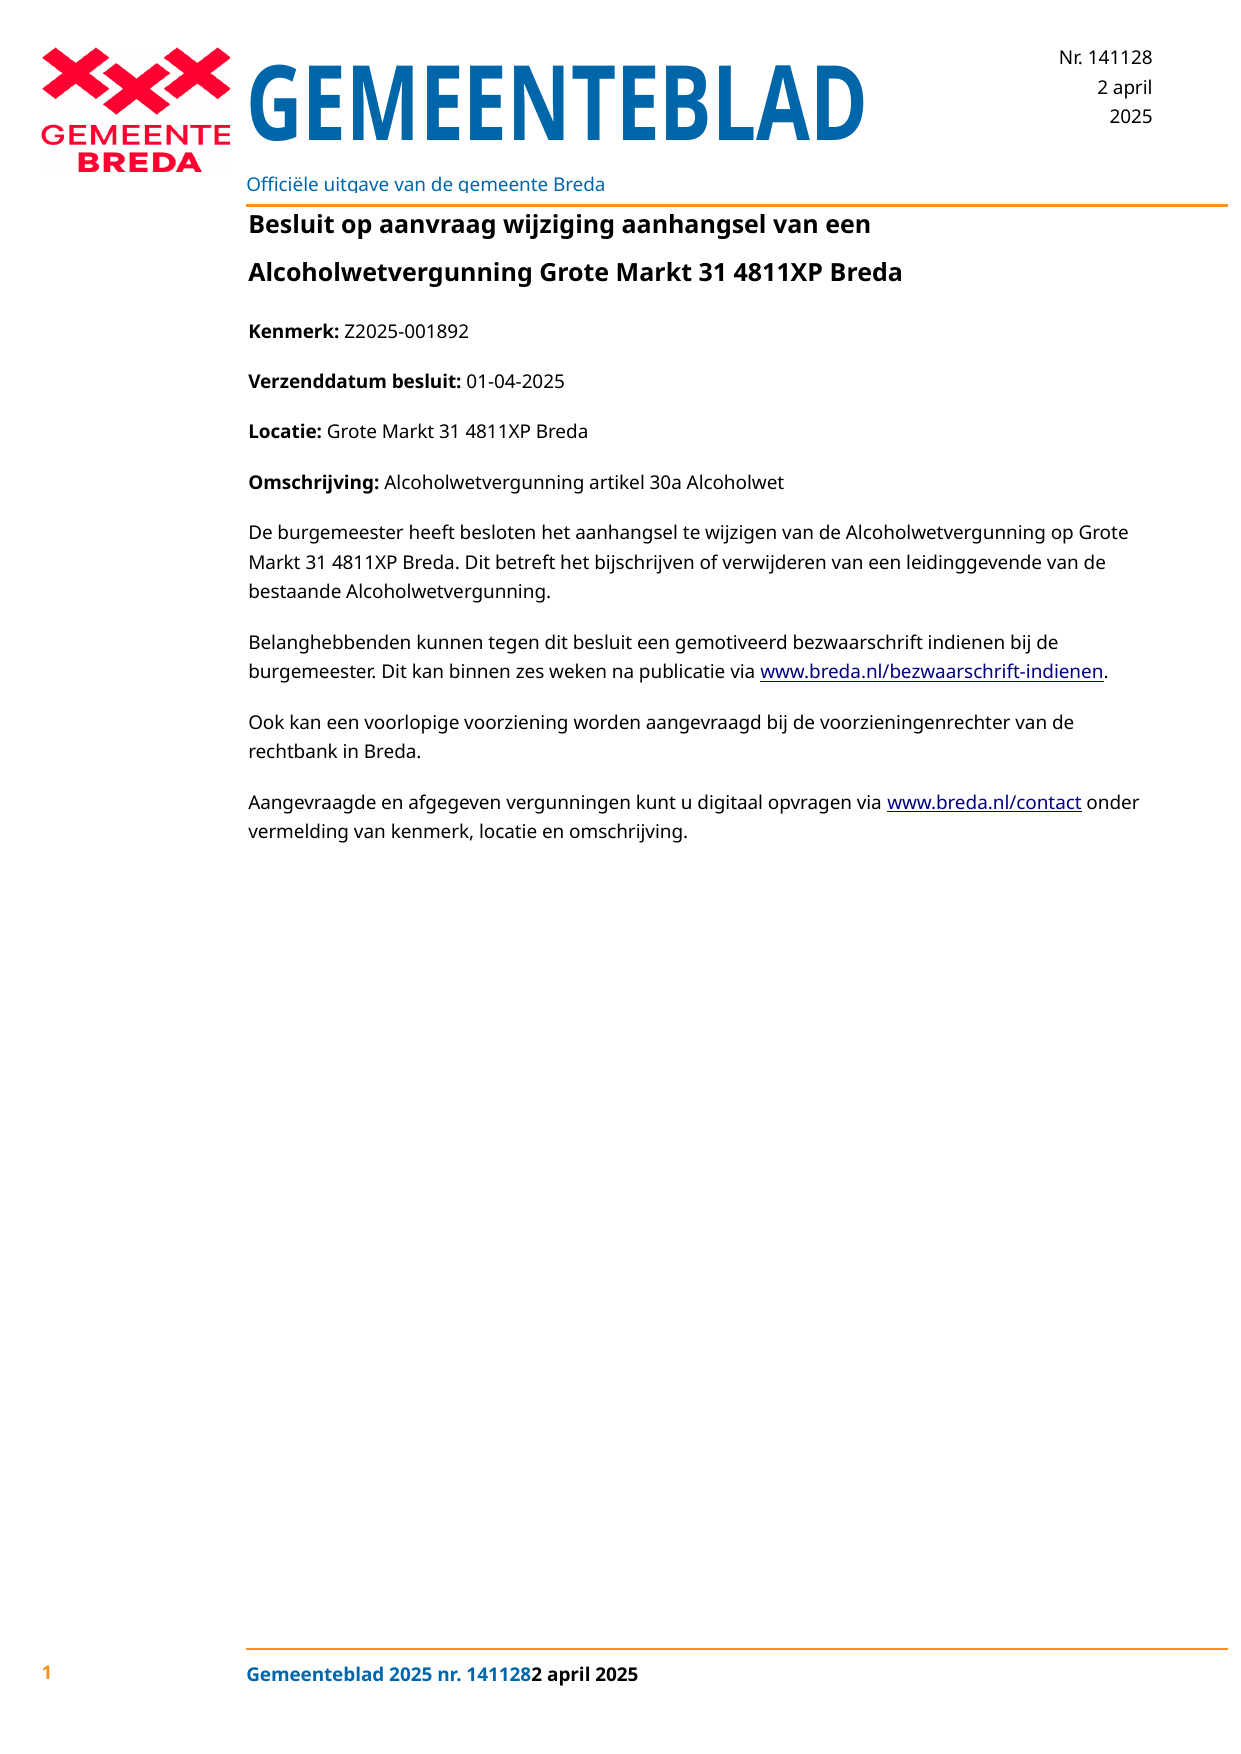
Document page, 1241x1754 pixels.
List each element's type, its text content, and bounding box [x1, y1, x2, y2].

text Belanghebbenden kunnen tegen dit besluit een gemotiveerd bezwaarschrift indienen bij de burgemeester. Dit kan binnen zes weken na publicatie via www.breda.nl/bezwaarschrift-indienen. [248, 629, 1152, 684]
text Locatie: Grote Markt 31 4811XP Breda [248, 419, 1152, 444]
text Besluit op aanvraag wijziging aanhangsel van een Alcoholwetvergunning Grote Markt 31 4811XP Breda [248, 207, 1152, 288]
text Kenmerk: Z2025-001892 [248, 318, 1152, 344]
text Verzenddatum besluit: 01-04-2025 [248, 368, 1152, 394]
text Omschrijving: Alcoholwetvergunning artikel 30a Alcoholwet [248, 469, 1152, 495]
text Ook kan een voorlopige voorziening worden aangevraagd bij de voorzieningenrechter van de rechtbank in Breda. [248, 709, 1152, 764]
text De burgemeester heeft besloten het aanhangsel te wijzigen van de Alcoholwetvergunning op Grote Markt 31 4811XP Breda. Dit betreft het bijschrijven of verwijderen van een leidinggevende van de bestaande Alcoholwetvergunning. [248, 519, 1152, 604]
text Aangevraagde en afgegeven vergunningen kunt u digitaal opvragen via www.breda.nl/contact onder vermelding van kenmerk, locatie en omschrijving. [248, 789, 1152, 844]
picture [41, 47, 231, 172]
